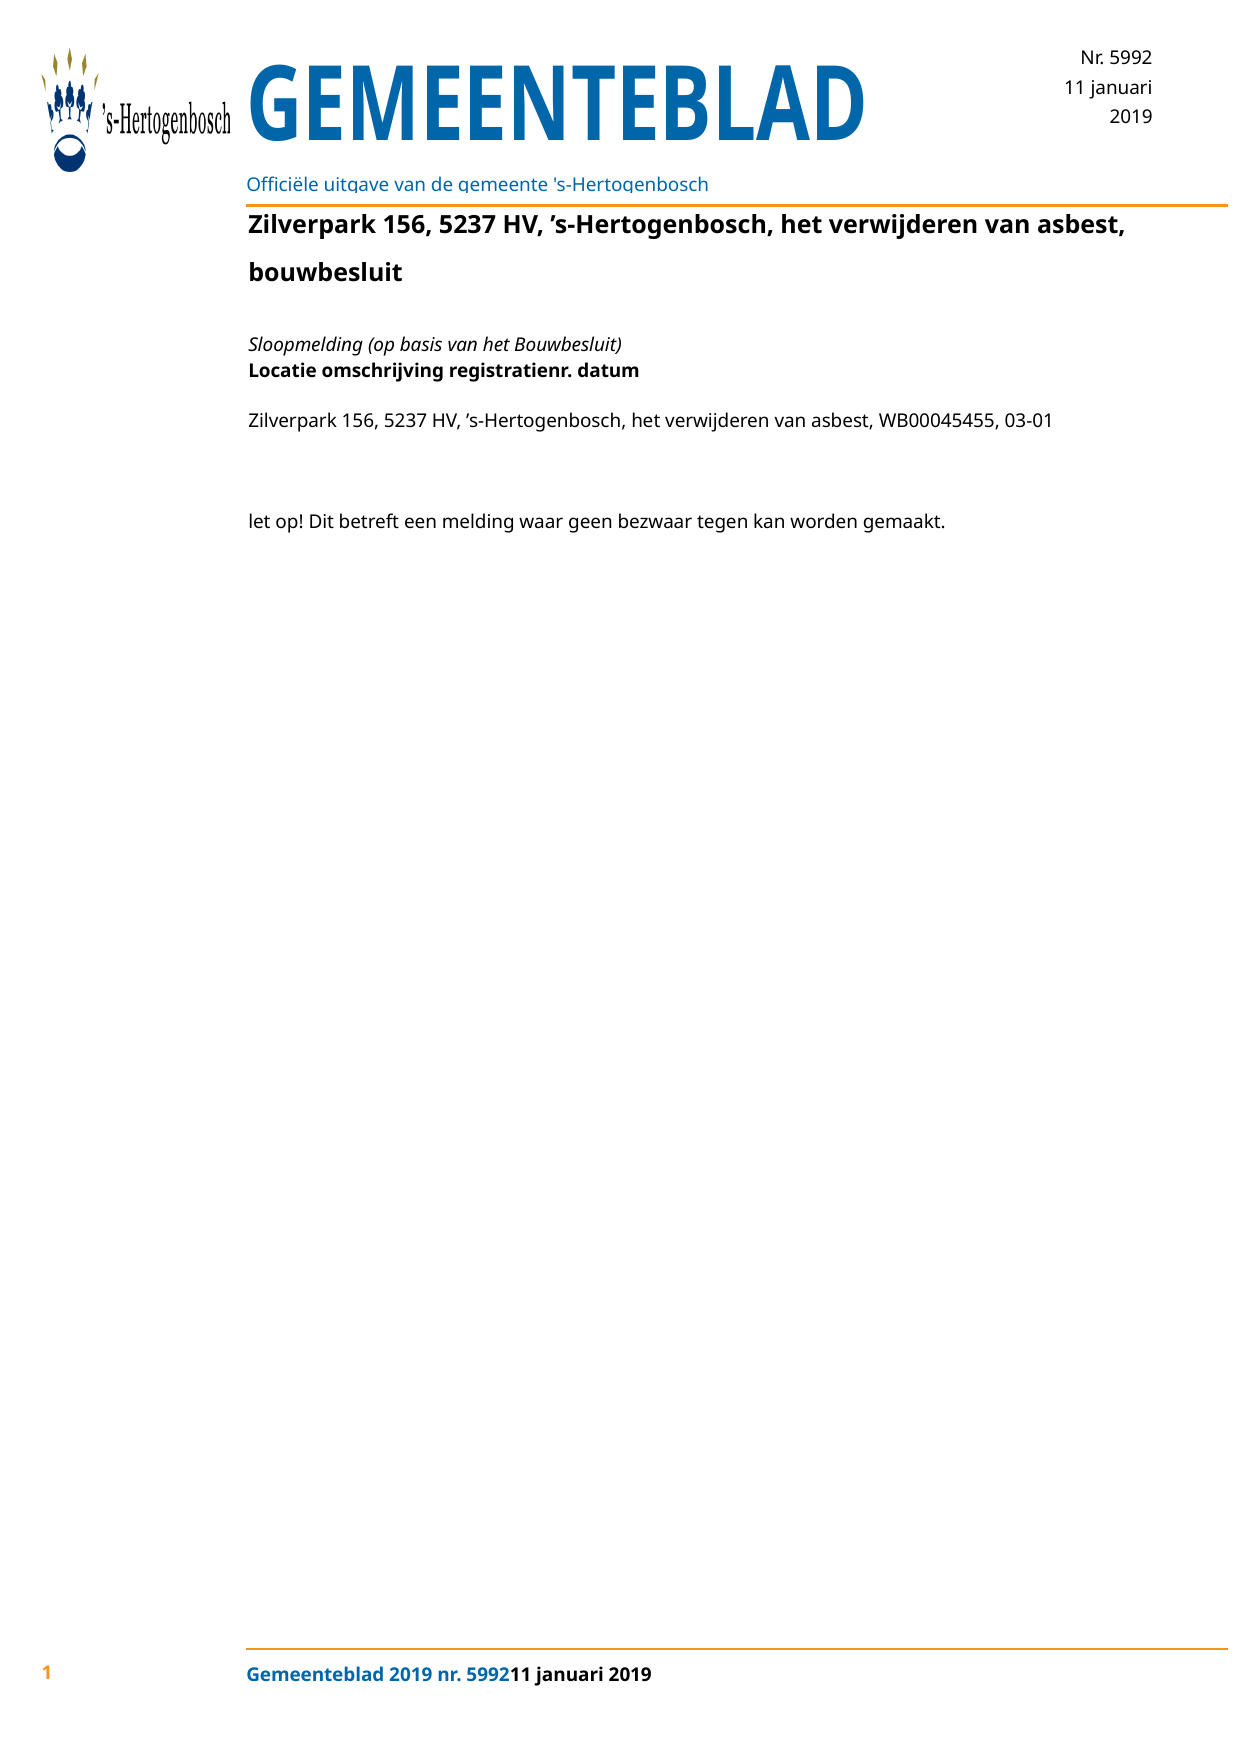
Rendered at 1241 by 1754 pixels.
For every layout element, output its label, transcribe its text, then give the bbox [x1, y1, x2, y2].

text let op! Dit betreft een melding waar geen bezwaar tegen kan worden gemaakt. [248, 508, 1152, 534]
text Sloopmelding (op basis van het Bouwbesluit) [248, 331, 1152, 357]
text Zilverpark 156, 5237 HV, ’s-Hertogenbosch, het verwijderen van asbest, bouwbesluit [248, 207, 1152, 288]
text Zilverpark 156, 5237 HV, ’s-Hertogenbosch, het verwijderen van asbest, WB00045455, 03-01 [248, 408, 1152, 433]
text Locatie omschrijving registratienr. datum [248, 357, 1152, 383]
picture [41, 47, 231, 172]
